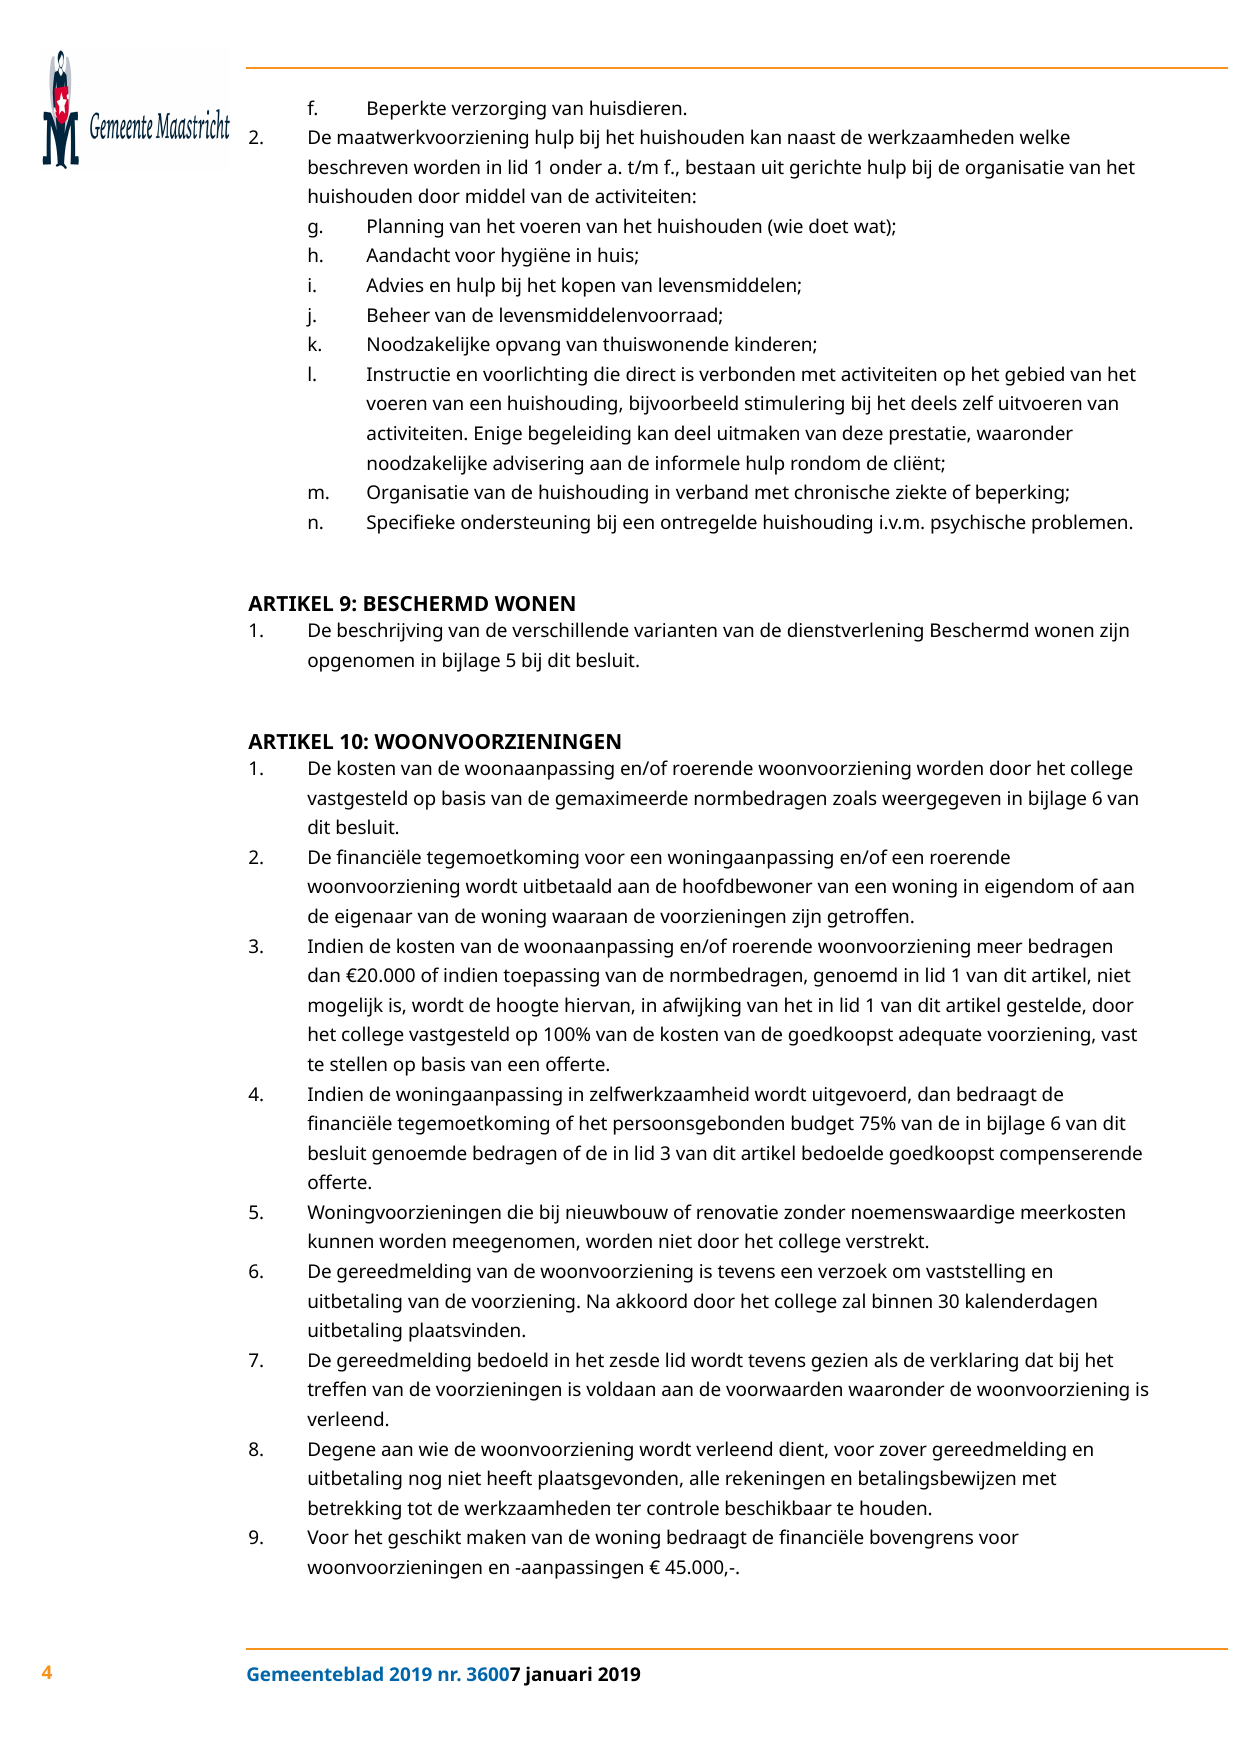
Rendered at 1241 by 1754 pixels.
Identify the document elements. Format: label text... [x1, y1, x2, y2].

list Organisatie van de huishouding in verband met chronische ziekte of beperking; [307, 479, 1152, 505]
list Degene aan wie de woonvoorziening wordt verleend dient, voor zover gereedmelding en uitbetaling nog niet heeft plaatsgevonden, alle rekeningen en betalingsbewijzen met betrekking tot de werkzaamheden ter controle beschikbaar te houden. [248, 1436, 1152, 1521]
list Voor het geschikt maken van de woning bedraagt de financiële bovengrens voor woonvoorzieningen en -aanpassingen € 45.000,-. [248, 1524, 1152, 1580]
list De kosten van de woonaanpassing en/of roerende woonvoorziening worden door het college vastgesteld op basis van de gemaximeerde normbedragen zoals weergegeven in bijlage 6 van dit besluit. [248, 755, 1152, 840]
list Planning van het voeren van het huishouden (wie doet wat); [307, 213, 1152, 239]
text ARTIKEL 9: BESCHERMD WONEN [248, 589, 1152, 617]
list De gereedmelding bedoeld in het zesde lid wordt tevens gezien als de verklaring dat bij het treffen van de voorzieningen is voldaan aan de voorwaarden waaronder de woonvoorziening is verleend. [248, 1347, 1152, 1432]
list Noodzakelijke opvang van thuiswonende kinderen; [307, 331, 1152, 357]
list Instructie en voorlichting die direct is verbonden met activiteiten op het gebied van het voeren van een huishouding, bijvoorbeeld stimulering bij het deels zelf uitvoeren van activiteiten. Enige begeleiding kan deel uitmaken van deze prestatie, waaronder noodzakelijke advisering aan de informele hulp rondom de cliënt; [307, 361, 1152, 476]
list Woningvoorzieningen die bij nieuwbouw of renovatie zonder noemenswaardige meerkosten kunnen worden meegenomen, worden niet door het college verstrekt. [248, 1199, 1152, 1254]
list Aandacht voor hygiëne in huis; [307, 243, 1152, 268]
list Indien de kosten van de woonaanpassing en/of roerende woonvoorziening meer bedragen dan €20.000 of indien toepassing van de normbedragen, genoemd in lid 1 van dit artikel, niet mogelijk is, wordt de hoogte hiervan, in afwijking van het in lid 1 van dit artikel gestelde, door het college vastgesteld op 100% van de kosten van de goedkoopst adequate voorziening, vast te stellen op basis van een offerte. [248, 933, 1152, 1077]
list De financiële tegemoetkoming voor een woningaanpassing en/of een roerende woonvoorziening wordt uitbetaald aan de hoofdbewoner van een woning in eigendom of aan de eigenaar van de woning waaraan de voorzieningen zijn getroffen. [248, 844, 1152, 929]
list De beschrijving van de verschillende varianten van de dienstverlening Beschermd wonen zijn opgenomen in bijlage 5 bij dit besluit. [248, 617, 1152, 673]
list De maatwerkvoorziening hulp bij het huishouden kan naast de werkzaamheden welke beschreven worden in lid 1 onder a. t/m f., bestaan uit gerichte hulp bij de organisatie van het huishouden door middel van de activiteiten: [248, 124, 1152, 209]
list Indien de woningaanpassing in zelfwerkzaamheid wordt uitgevoerd, dan bedraagt de financiële tegemoetkoming of het persoonsgebonden budget 75% van de in bijlage 6 van dit besluit genoemde bedragen of de in lid 3 van dit artikel bedoelde goedkoopst compenserende offerte. [248, 1081, 1152, 1195]
list Specifieke ondersteuning bij een ontregelde huishouding i.v.m. psychische problemen. [307, 509, 1152, 535]
list De gereedmelding van de woonvoorziening is tevens een verzoek om vaststelling en uitbetaling van de voorziening. Na akkoord door het college zal binnen 30 kalenderdagen uitbetaling plaatsvinden. [248, 1258, 1152, 1343]
picture [41, 47, 231, 172]
text ARTIKEL 10: WOONVOORZIENINGEN [248, 727, 1152, 755]
list Beperkte verzorging van huisdieren. [307, 95, 1152, 121]
list Beheer van de levensmiddelenvoorraad; [307, 302, 1152, 328]
list Advies en hulp bij het kopen van levensmiddelen; [307, 272, 1152, 298]
